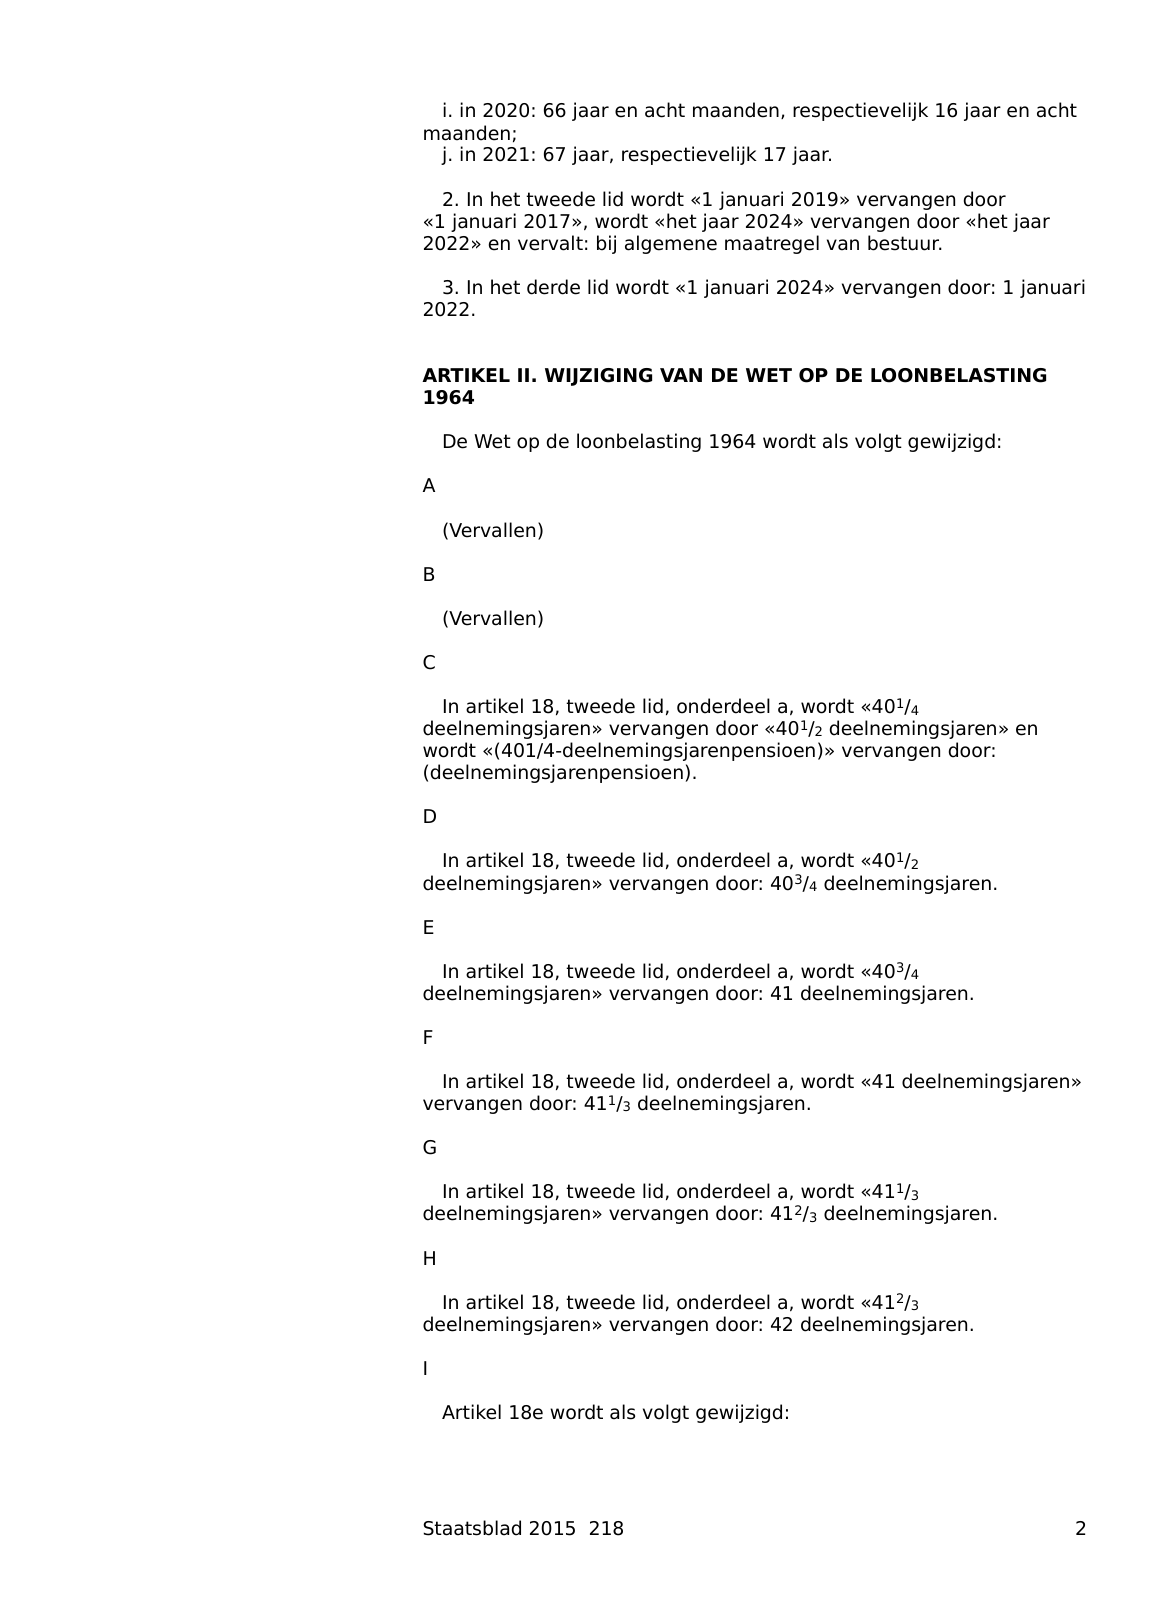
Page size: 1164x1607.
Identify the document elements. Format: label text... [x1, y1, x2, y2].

text (Vervallen) [422, 608, 1087, 630]
text De Wet op de loonbelasting 1964 wordt als volgt gewijzigd: [422, 431, 1087, 453]
subtitle ARTIKEL II. WIJZIGING VAN DE WET OP DE LOONBELASTING 1964 [422, 365, 1087, 409]
text j. in 2021: 67 jaar, respectievelijk 17 jaar. [422, 144, 1087, 166]
text In artikel 18, tweede lid, onderdeel a, wordt «401/4 deelnemingsjaren» vervangen door «401/2 deelnemingsjaren» en wordt «(401/4-deelnemingsjarenpensioen)» vervangen door: (deelnemingsjarenpensioen). [422, 696, 1087, 784]
text B [422, 564, 1087, 586]
text 2. In het tweede lid wordt «1 januari 2019» vervangen door «1 januari 2017», wordt «het jaar 2024» vervangen door «het jaar 2022» en vervalt: bij algemene maatregel van bestuur. [422, 188, 1087, 254]
text F [422, 1027, 1087, 1049]
text In artikel 18, tweede lid, onderdeel a, wordt «41 deelnemingsjaren» vervangen door: 411/3 deelnemingsjaren. [422, 1071, 1087, 1115]
text Artikel 18e wordt als volgt gewijzigd: [422, 1402, 1087, 1424]
text (Vervallen) [422, 519, 1087, 541]
text G [422, 1137, 1087, 1159]
text C [422, 652, 1087, 674]
text i. in 2020: 66 jaar en acht maanden, respectievelijk 16 jaar en acht maanden; [422, 100, 1087, 144]
text 3. In het derde lid wordt «1 januari 2024» vervangen door: 1 januari 2022. [422, 277, 1087, 321]
text A [422, 475, 1087, 497]
text In artikel 18, tweede lid, onderdeel a, wordt «411/3 deelnemingsjaren» vervangen door: 412/3 deelnemingsjaren. [422, 1181, 1087, 1225]
text In artikel 18, tweede lid, onderdeel a, wordt «401/2 deelnemingsjaren» vervangen door: 403/4 deelnemingsjaren. [422, 850, 1087, 894]
text In artikel 18, tweede lid, onderdeel a, wordt «403/4 deelnemingsjaren» vervangen door: 41 deelnemingsjaren. [422, 961, 1087, 1005]
text D [422, 806, 1087, 828]
text I [422, 1358, 1087, 1380]
text E [422, 917, 1087, 938]
text H [422, 1247, 1087, 1269]
text In artikel 18, tweede lid, onderdeel a, wordt «412/3 deelnemingsjaren» vervangen door: 42 deelnemingsjaren. [422, 1292, 1087, 1336]
